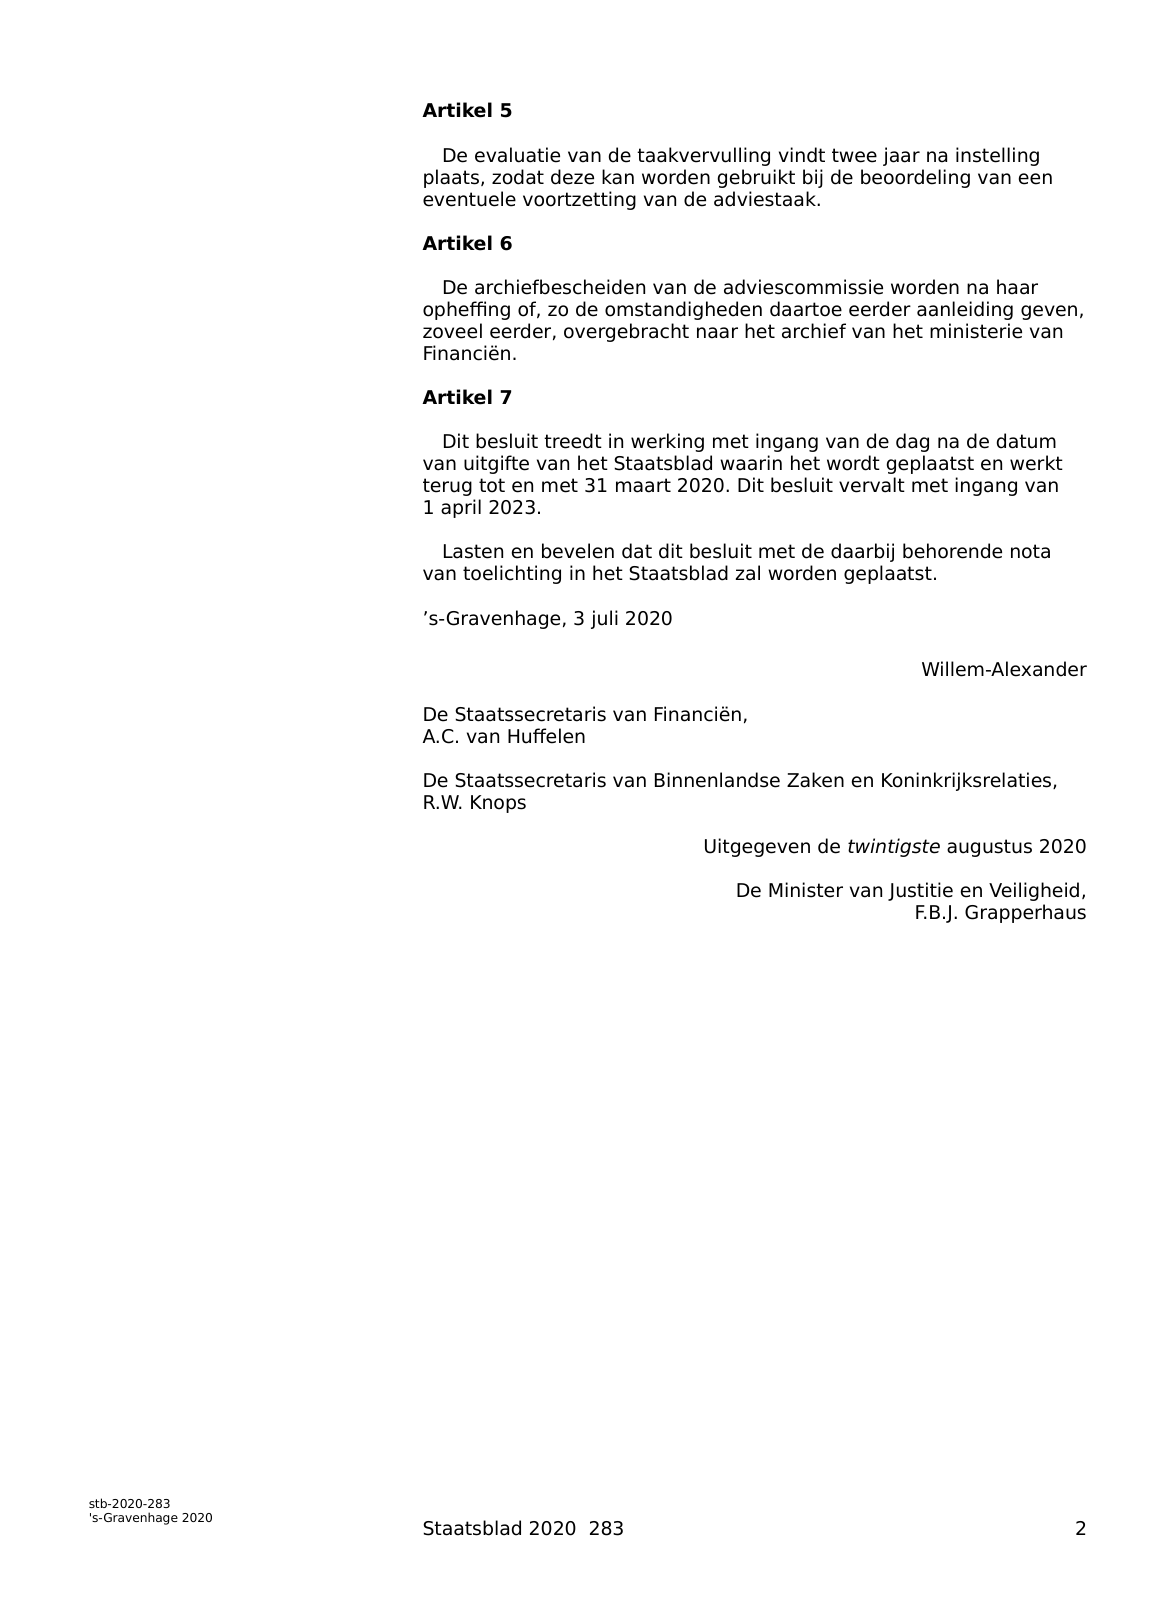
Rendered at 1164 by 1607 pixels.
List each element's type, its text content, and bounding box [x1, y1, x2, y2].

text ’s-Gravenhage, 3 juli 2020 [422, 607, 1087, 629]
subtitle Artikel 7 [422, 387, 1087, 409]
subtitle Artikel 6 [422, 233, 1087, 255]
subtitle Artikel 5 [422, 100, 1087, 122]
text 's-Gravenhage 2020 [88, 1511, 323, 1525]
text De Minister van Justitie en Veiligheid, F.B.J. Grapperhaus [422, 880, 1087, 924]
text De Staatssecretaris van Binnenlandse Zaken en Koninkrijksrelaties, R.W. Knops [422, 770, 1087, 814]
text Dit besluit treedt in werking met ingang van de dag na de datum van uitgifte van het Staatsblad waarin het wordt geplaatst en werkt terug tot en met 31 maart 2020. Dit besluit vervalt met ingang van 1 april 2023. [422, 431, 1087, 519]
text Uitgegeven de twintigste augustus 2020 [422, 836, 1087, 858]
text De evaluatie van de taakvervulling vindt twee jaar na instelling plaats, zodat deze kan worden gebruikt bij de beoordeling van een eventuele voortzetting van de adviestaak. [422, 144, 1087, 211]
text Willem-Alexander [422, 659, 1087, 681]
text stb-2020-283 [88, 1497, 323, 1511]
text Lasten en bevelen dat dit besluit met de daarbij behorende nota van toelichting in het Staatsblad zal worden geplaatst. [422, 541, 1087, 585]
text De archiefbescheiden van de adviescommissie worden na haar opheffing of, zo de omstandigheden daartoe eerder aanleiding geven, zoveel eerder, overgebracht naar het archief van het ministerie van Financiën. [422, 277, 1087, 365]
text De Staatssecretaris van Financiën, A.C. van Huffelen [422, 703, 1087, 747]
